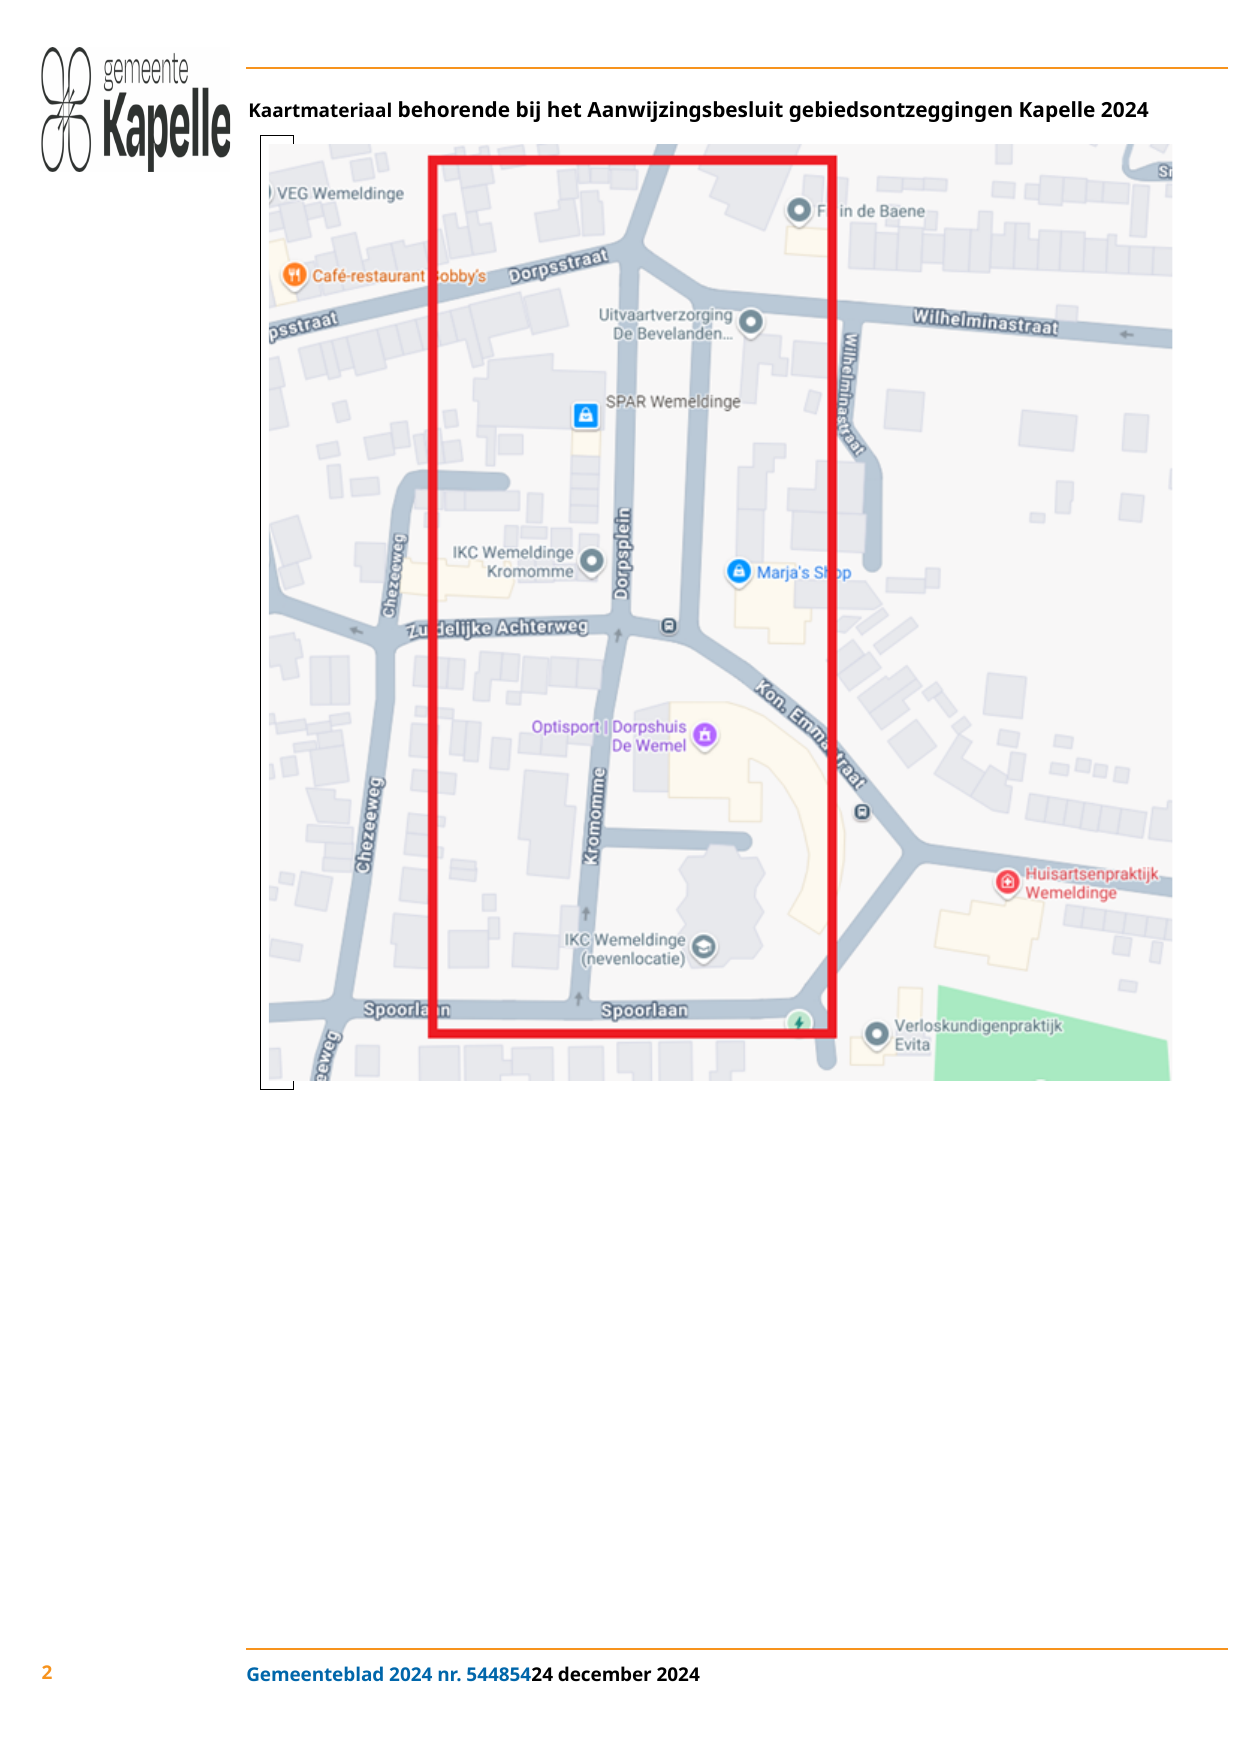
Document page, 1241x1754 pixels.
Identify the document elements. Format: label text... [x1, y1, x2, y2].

picture [41, 47, 231, 172]
text Kaartmateriaal behorende bij het Aanwijzingsbesluit gebiedsontzeggingen Kapelle 2024 [248, 95, 1152, 123]
picture [268, 144, 1173, 1081]
